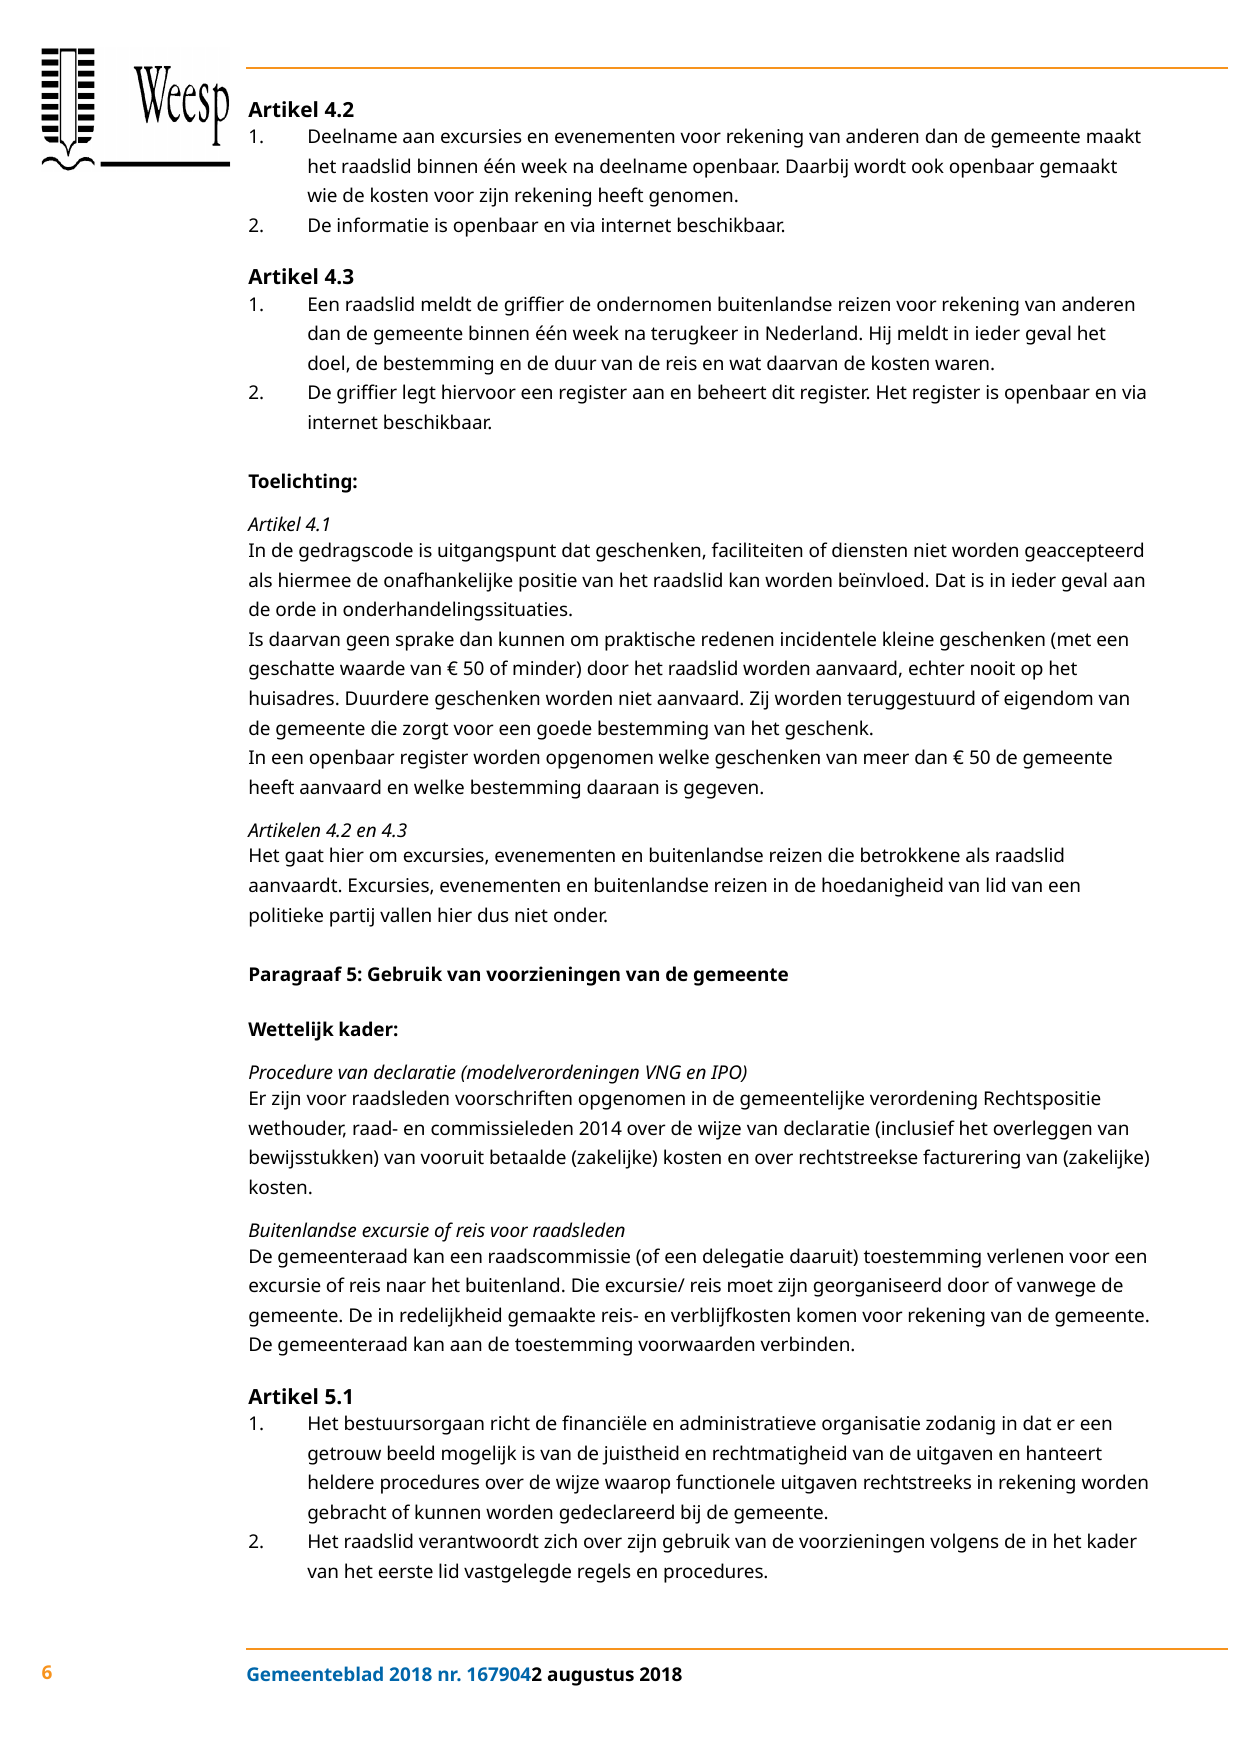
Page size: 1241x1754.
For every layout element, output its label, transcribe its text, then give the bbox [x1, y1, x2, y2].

list Een raadslid meldt de griffier de ondernomen buitenlandse reizen voor rekening van anderen dan de gemeente binnen één week na terugkeer in Nederland. Hij meldt in ieder geval het doel, de bestemming en de duur van de reis en wat daarvan de kosten waren. [248, 291, 1152, 376]
text Is daarvan geen sprake dan kunnen om praktische redenen incidentele kleine geschenken (met een geschatte waarde van € 50 of minder) door het raadslid worden aanvaard, echter nooit op het huisadres. Duurdere geschenken worden niet aanvaard. Zij worden teruggestuurd of eigendom van de gemeente die zorgt voor een goede bestemming van het geschenk. [248, 626, 1152, 740]
list De griffier legt hiervoor een register aan en beheert dit register. Het register is openbaar en via internet beschikbaar. [248, 379, 1152, 435]
list Deelname aan excursies en evenementen voor rekening van anderen dan de gemeente maakt het raadslid binnen één week na deelname openbaar. Daarbij wordt ook openbaar gemaakt wie de kosten voor zijn rekening heeft genomen. [248, 123, 1152, 208]
text Toelichting: [248, 468, 1152, 494]
text Paragraaf 5: Gebruik van voorzieningen van de gemeente [248, 961, 1152, 987]
text De gemeenteraad kan een raadscommissie (of een delegatie daaruit) toestemming verlenen voor een excursie of reis naar het buitenland. Die excursie/ reis moet zijn georganiseerd door of vanwege de gemeente. De in redelijkheid gemaakte reis- en verblijfkosten komen voor rekening van de gemeente. De gemeenteraad kan aan de toestemming voorwaarden verbinden. [248, 1243, 1152, 1357]
text Wettelijk kader: [248, 1016, 1152, 1042]
text In de gedragscode is uitgangspunt dat geschenken, faciliteiten of diensten niet worden geaccepteerd als hiermee de onafhankelijke positie van het raadslid kan worden beïnvloed. Dat is in ieder geval aan de orde in onderhandelingssituaties. [248, 537, 1152, 622]
list Het raadslid verantwoordt zich over zijn gebruik van de voorzieningen volgens de in het kader van het eerste lid vastgelegde regels en procedures. [248, 1529, 1152, 1584]
list De informatie is openbaar en via internet beschikbaar. [248, 212, 1152, 238]
text Artikel 5.1 [248, 1382, 1152, 1410]
text Artikel 4.2 [248, 95, 1152, 123]
text Artikelen 4.2 en 4.3 [248, 817, 1152, 843]
text Buitenlandse excursie of reis voor raadsleden [248, 1217, 1152, 1243]
text Er zijn voor raadsleden voorschriften opgenomen in de gemeentelijke verordening Rechtspositie wethouder, raad- en commissieleden 2014 over de wijze van declaratie (inclusief het overleggen van bewijsstukken) van vooruit betaalde (zakelijke) kosten en over rechtstreekse facturering van (zakelijke) kosten. [248, 1085, 1152, 1200]
text In een openbaar register worden opgenomen welke geschenken van meer dan € 50 de gemeente heeft aanvaard en welke bestemming daaraan is gegeven. [248, 744, 1152, 799]
text Artikel 4.1 [248, 511, 1152, 537]
picture [41, 47, 231, 172]
text Het gaat hier om excursies, evenementen en buitenlandse reizen die betrokkene als raadslid aanvaardt. Excursies, evenementen en buitenlandse reizen in de hoedanigheid van lid van een politieke partij vallen hier dus niet onder. [248, 843, 1152, 928]
list Het bestuursorgaan richt de financiële en administratieve organisatie zodanig in dat er een getrouw beeld mogelijk is van de juistheid en rechtmatigheid van de uitgaven en hanteert heldere procedures over de wijze waarop functionele uitgaven rechtstreeks in rekening worden gebracht of kunnen worden gedeclareerd bij de gemeente. [248, 1410, 1152, 1525]
text Artikel 4.3 [248, 262, 1152, 291]
text Procedure van declaratie (modelverordeningen VNG en IPO) [248, 1059, 1152, 1085]
